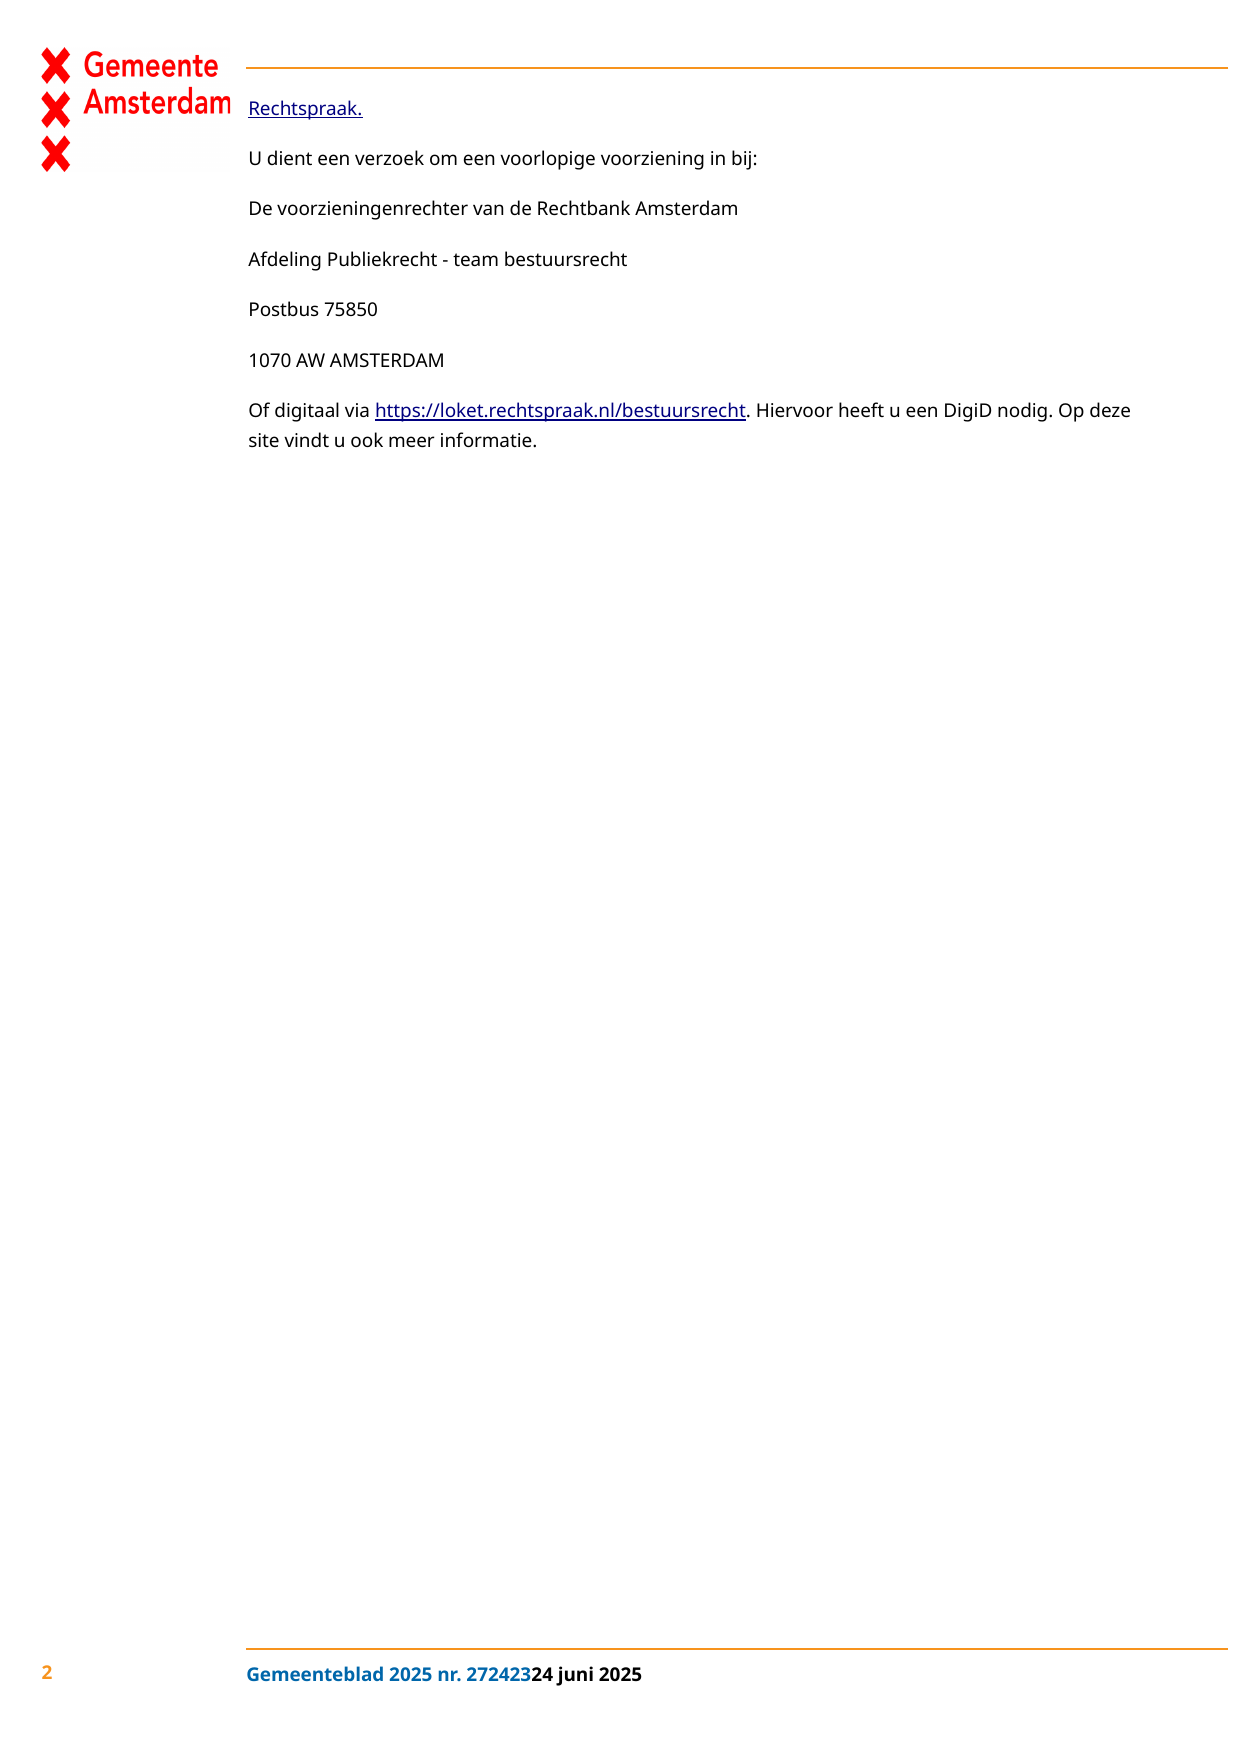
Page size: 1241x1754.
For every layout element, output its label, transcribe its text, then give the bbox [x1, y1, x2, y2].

text Of digitaal via https://loket.rechtspraak.nl/bestuursrecht. Hiervoor heeft u een DigiD nodig. Op deze site vindt u ook meer informatie. [248, 397, 1152, 453]
text 1070 AW AMSTERDAM [248, 347, 1152, 373]
text Rechtspraak. [248, 95, 1152, 121]
text Afdeling Publiekrecht - team bestuursrecht [248, 246, 1152, 272]
text U dient een verzoek om een voorlopige voorziening in bij: [248, 145, 1152, 171]
text De voorzieningenrechter van de Rechtbank Amsterdam [248, 196, 1152, 221]
text Postbus 75850 [248, 296, 1152, 322]
picture [41, 47, 231, 172]
